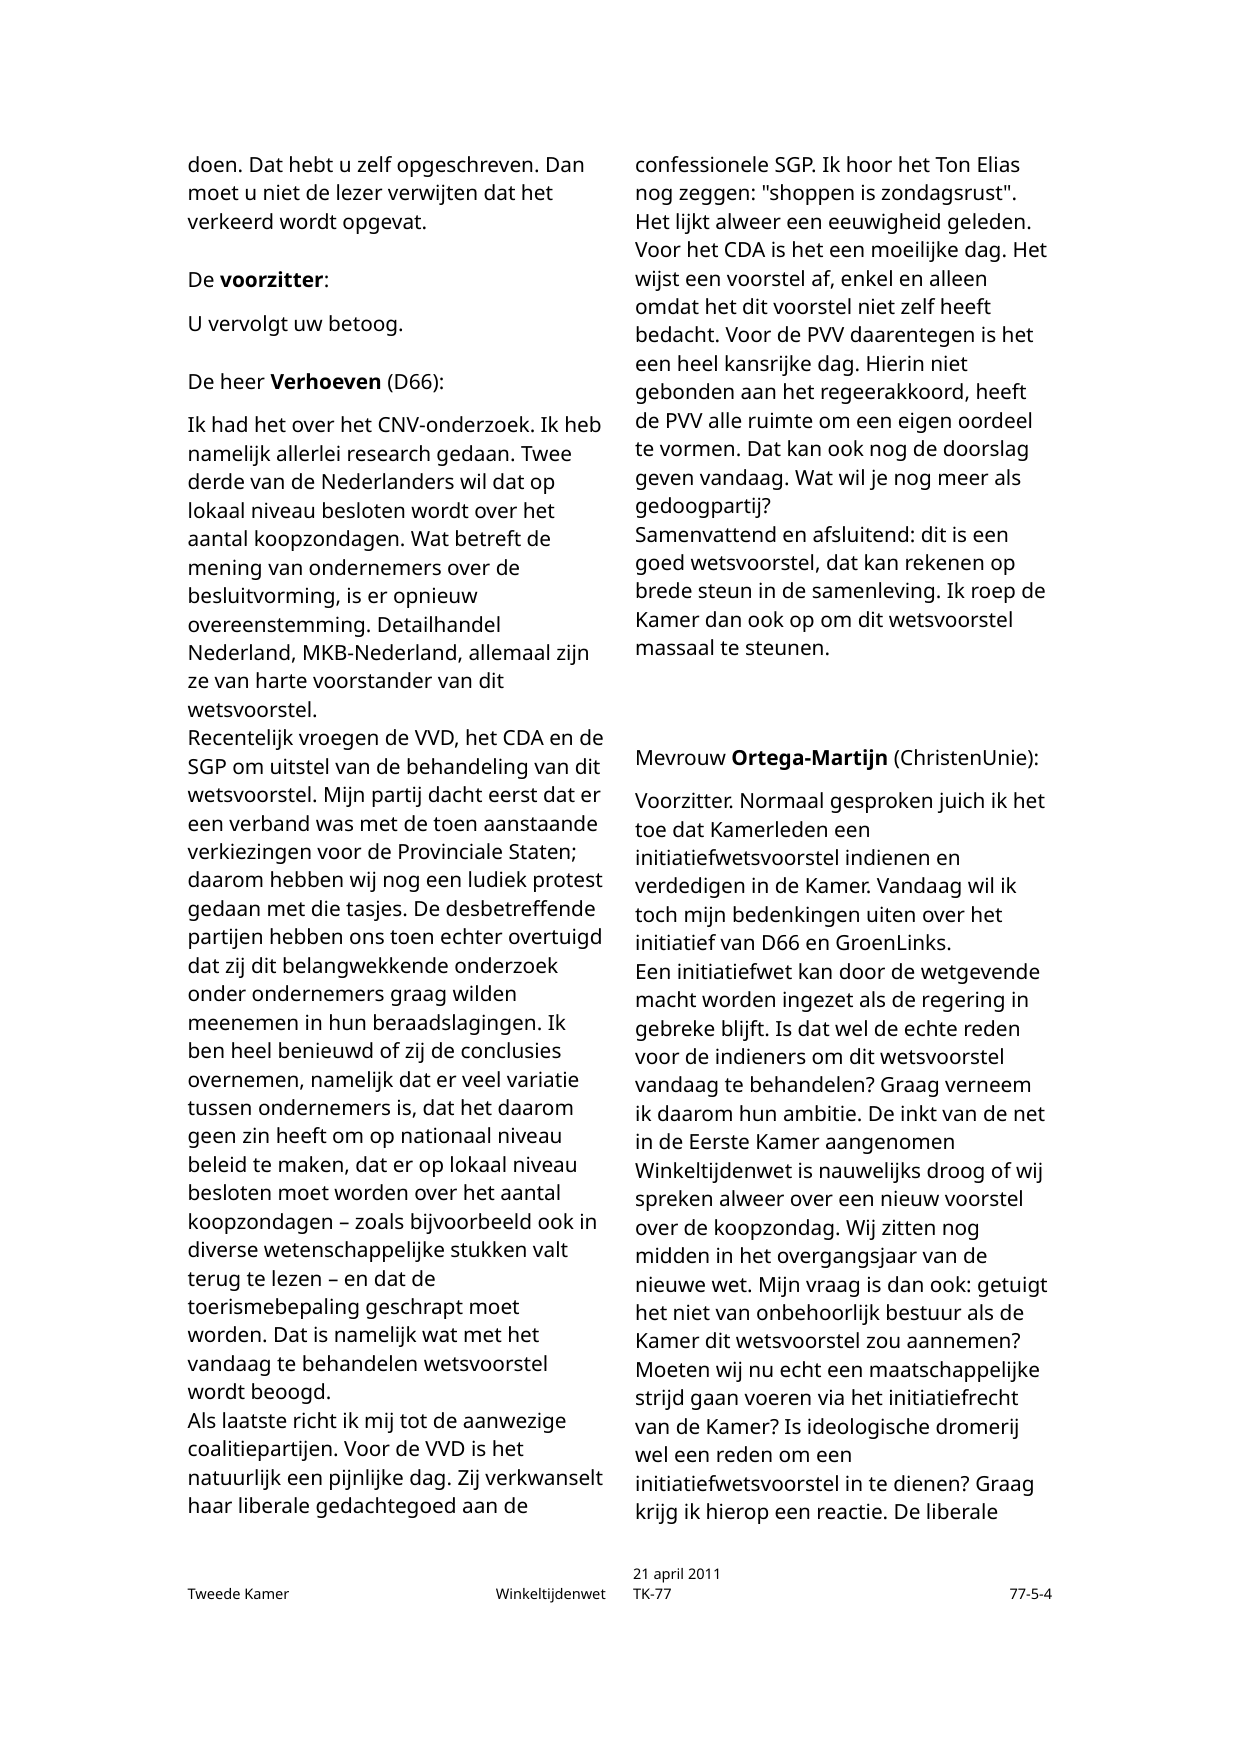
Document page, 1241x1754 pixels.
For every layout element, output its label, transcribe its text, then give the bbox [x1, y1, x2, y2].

text confessionele SGP. Ik hoor het Ton Elias nog zeggen: "shoppen is zondagsrust". Het lijkt alweer een eeuwigheid geleden. Voor het CDA is het een moeilijke dag. Het wijst een voorstel af, enkel en alleen omdat het dit voorstel niet zelf heeft bedacht. Voor de PVV daarentegen is het een heel kansrijke dag. Hierin niet gebonden aan het regeerakkoord, heeft de PVV alle ruimte om een eigen oordeel te vormen. Dat kan ook nog de doorslag geven vandaag. Wat wil je nog meer als gedoogpartij? [635, 150, 1053, 520]
text Een initiatiefwet kan door de wetgevende macht worden ingezet als de regering in gebreke blijft. Is dat wel de echte reden voor de indieners om dit wetsvoorstel vandaag te behandelen? Graag verneem ik daarom hun ambitie. De inkt van de net in de Eerste Kamer aangenomen Winkeltijdenwet is nauwelijks droog of wij spreken alweer over een nieuw voorstel over de koopzondag. Wij zitten nog midden in het overgangsjaar van de nieuwe wet. Mijn vraag is dan ook: getuigt het niet van onbehoorlijk bestuur als de Kamer dit wetsvoorstel zou aannemen? Moeten wij nu echt een maatschappelijke strijd gaan voeren via het initiatiefrecht van de Kamer? Is ideologische dromerij wel een reden om een initiatiefwetsvoorstel in te dienen? Graag krijg ik hierop een reactie. De liberale [635, 957, 1053, 1526]
text  [635, 692, 1053, 720]
text Voorzitter. Normaal gesproken juich ik het toe dat Kamerleden een initiatiefwetsvoorstel indienen en verdedigen in de Kamer. Vandaag wil ik toch mijn bedenkingen uiten over het initiatief van D66 en GroenLinks. [635, 786, 1053, 957]
text Mevrouw Ortega-Martijn (ChristenUnie): [635, 743, 1053, 771]
text De heer Verhoeven (D66): [187, 367, 605, 396]
text Ik had het over het CNV-onderzoek. Ik heb namelijk allerlei research gedaan. Twee derde van de Nederlanders wil dat op lokaal niveau besloten wordt over het aantal koopzondagen. Wat betreft de mening van ondernemers over de besluitvorming, is er opnieuw overeenstemming. Detailhandel Nederland, MKB-Nederland, allemaal zijn ze van harte voorstander van dit wetsvoorstel. [187, 411, 605, 723]
text De voorzitter: [187, 265, 605, 294]
text Samenvattend en afsluitend: dit is een goed wetsvoorstel, dat kan rekenen op brede steun in de samenleving. Ik roep de Kamer dan ook op om dit wetsvoorstel massaal te steunen. [635, 520, 1053, 662]
text doen. Dat hebt u zelf opgeschreven. Dan moet u niet de lezer verwijten dat het verkeerd wordt opgevat. [187, 150, 605, 235]
text Recentelijk vroegen de VVD, het CDA en de SGP om uitstel van de behandeling van dit wetsvoorstel. Mijn partij dacht eerst dat er een verband was met de toen aanstaande verkiezingen voor de Provinciale Staten; daarom hebben wij nog een ludiek protest gedaan met die tasjes. De desbetreffende partijen hebben ons toen echter overtuigd dat zij dit belangwekkende onderzoek onder ondernemers graag wilden meenemen in hun beraadslagingen. Ik ben heel benieuwd of zij de conclusies overnemen, namelijk dat er veel variatie tussen ondernemers is, dat het daarom geen zin heeft om op nationaal niveau beleid te maken, dat er op lokaal niveau besloten moet worden over het aantal koopzondagen – zoals bijvoorbeeld ook in diverse wetenschappelijke stukken valt terug te lezen – en dat de toerismebepaling geschrapt moet worden. Dat is namelijk wat met het vandaag te behandelen wetsvoorstel wordt beoogd. [187, 723, 605, 1406]
text U vervolgt uw betoog. [187, 309, 605, 337]
text Als laatste richt ik mij tot de aanwezige coalitiepartijen. Voor de VVD is het natuurlijk een pijnlijke dag. Zij verkwanselt haar liberale gedachtegoed aan de [187, 1406, 605, 1520]
